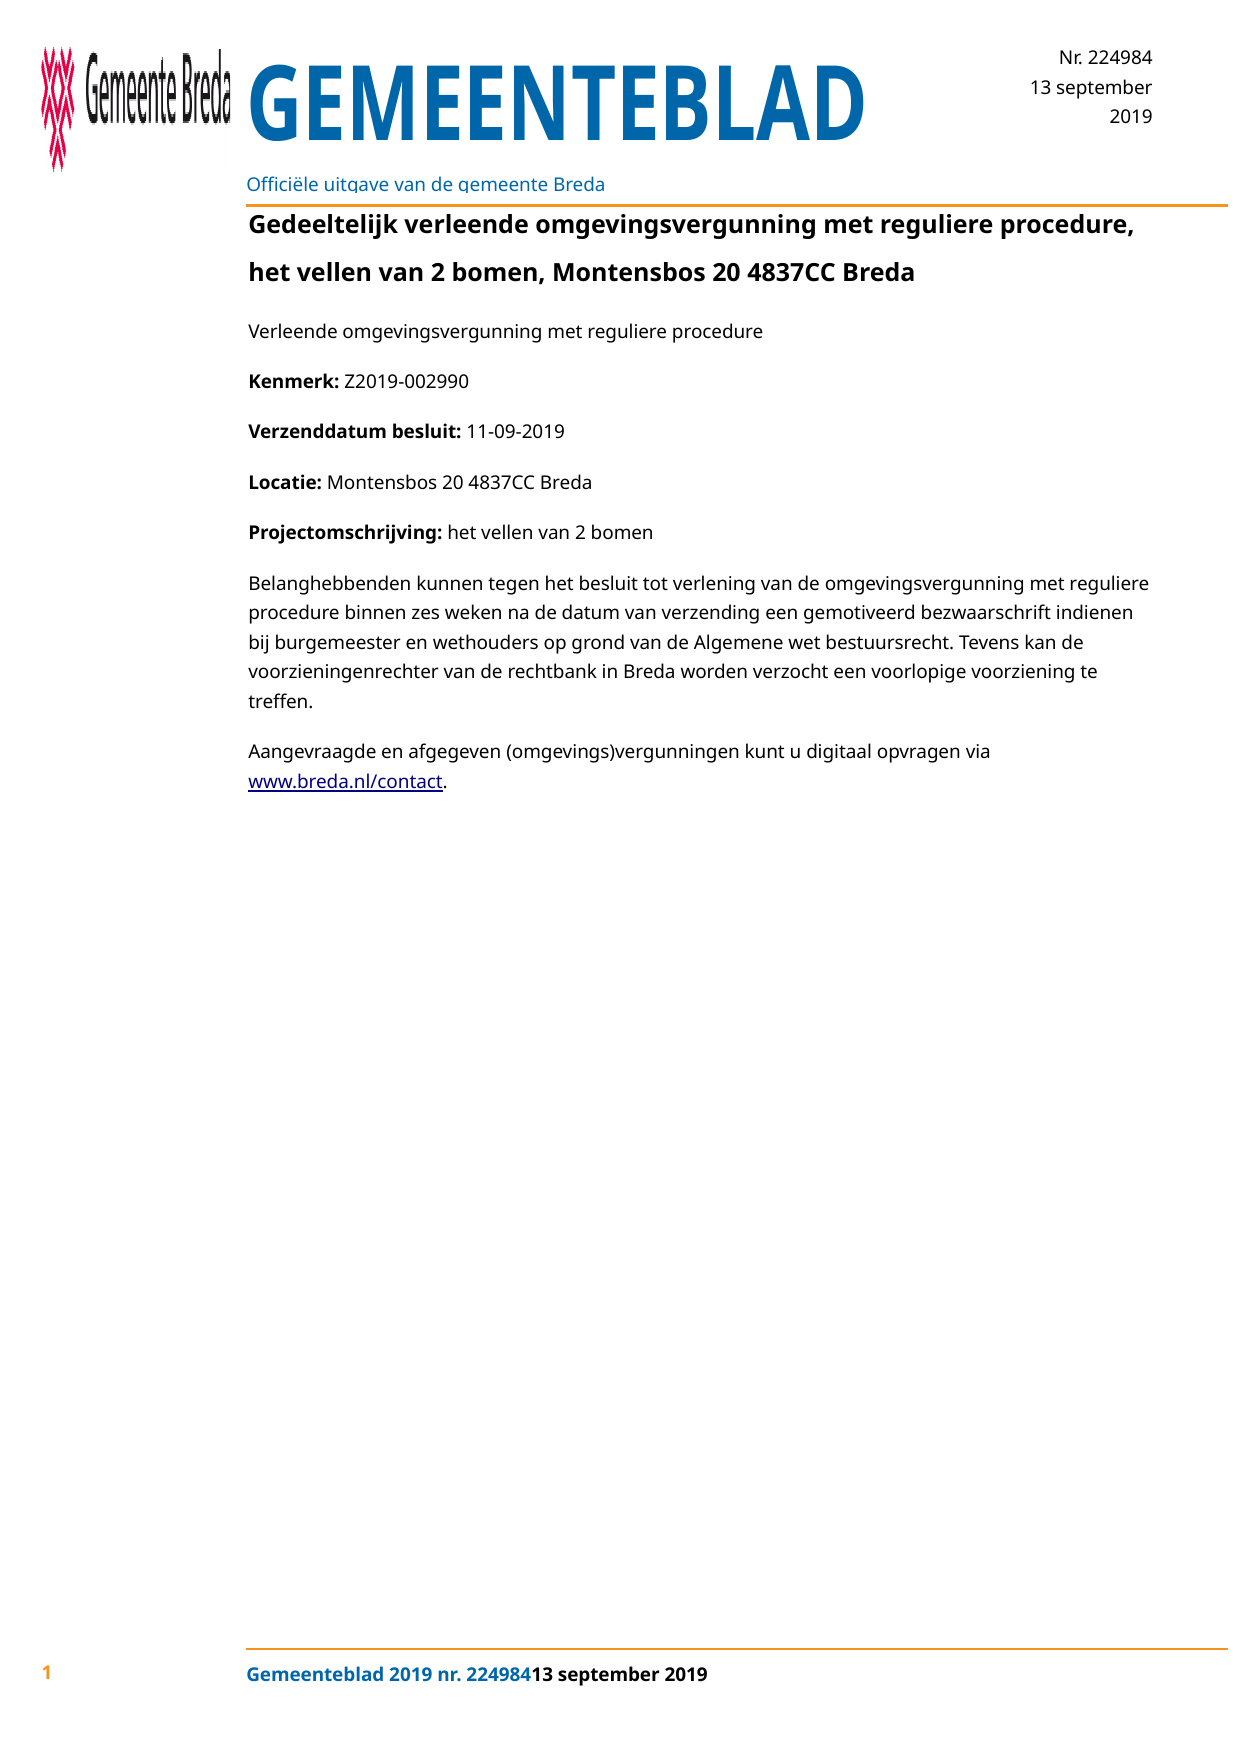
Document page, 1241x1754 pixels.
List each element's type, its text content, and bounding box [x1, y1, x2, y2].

text Gedeeltelijk verleende omgevingsvergunning met reguliere procedure, het vellen van 2 bomen, Montensbos 20 4837CC Breda [248, 207, 1152, 288]
text Verleende omgevingsvergunning met reguliere procedure [248, 318, 1152, 344]
picture [41, 47, 231, 172]
text Belanghebbenden kunnen tegen het besluit tot verlening van de omgevingsvergunning met reguliere procedure binnen zes weken na de datum van verzending een gemotiveerd bezwaarschrift indienen bij burgemeester en wethouders op grond van de Algemene wet bestuursrecht. Tevens kan de voorzieningenrechter van de rechtbank in Breda worden verzocht een voorlopige voorziening te treffen. [248, 570, 1152, 714]
text Kenmerk: Z2019-002990 [248, 368, 1152, 394]
text Projectomschrijving: het vellen van 2 bomen [248, 519, 1152, 545]
text Locatie: Montensbos 20 4837CC Breda [248, 469, 1152, 495]
text Verzenddatum besluit: 11-09-2019 [248, 419, 1152, 444]
text Aangevraagde en afgegeven (omgevings)vergunningen kunt u digitaal opvragen via www.breda.nl/contact. [248, 739, 1152, 794]
